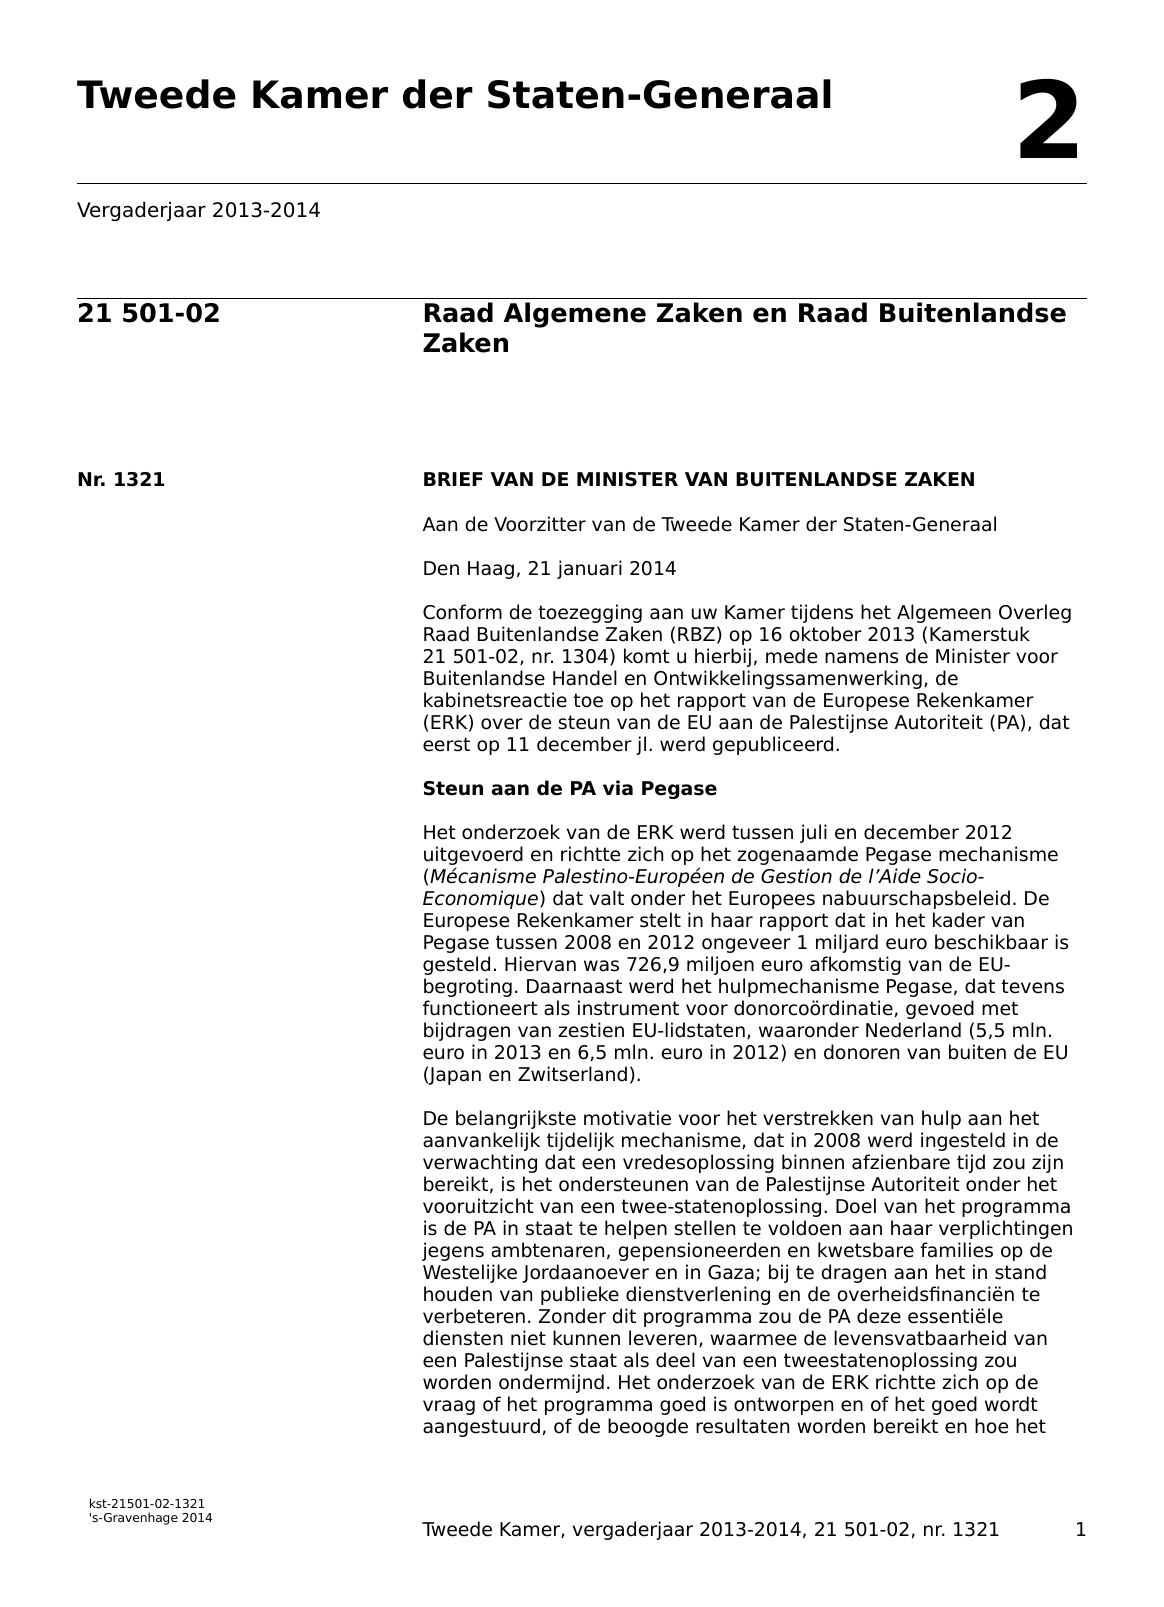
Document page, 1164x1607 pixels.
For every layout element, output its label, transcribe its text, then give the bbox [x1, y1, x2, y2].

text Den Haag, 21 januari 2014 [422, 558, 1087, 580]
subtitle Steun aan de PA via Pegase [422, 778, 1087, 800]
table_header 2 [886, 59, 1087, 183]
text Aan de Voorzitter van de Tweede Kamer der Staten-Generaal [422, 513, 1087, 536]
text 's-Gravenhage 2014 [88, 1511, 323, 1525]
text De belangrijkste motivatie voor het verstrekken van hulp aan het aanvankelijk tijdelijk mechanisme, dat in 2008 werd ingesteld in de verwachting dat een vredesoplossing binnen afzienbare tijd zou zijn bereikt, is het ondersteunen van de Palestijnse Autoriteit onder het vooruitzicht van een twee-statenoplossing. Doel van het programma is de PA in staat te helpen stellen te voldoen aan haar verplichtingen jegens ambtenaren, gepensioneerden en kwetsbare families op de Westelijke Jordaanoever en in Gaza; bij te dragen aan het in stand houden van publieke dienstverlening en de overheidsfinanciën te verbeteren. Zonder dit programma zou de PA deze essentiële diensten niet kunnen leveren, waarmee de levensvatbaarheid van een Palestijnse staat als deel van een tweestatenoplossing zou worden ondermijnd. Het onderzoek van de ERK richtte zich op de vraag of het programma goed is ontworpen en of het goed wordt aangestuurd, of de beoogde resultaten worden bereikt en hoe het [422, 1108, 1087, 1438]
text kst-21501-02-1321 [88, 1497, 323, 1511]
table_cell Vergaderjaar 2013-2014 [77, 184, 1087, 298]
subtitle Nr. 1321 BRIEF VAN DE MINISTER VAN BUITENLANDSE ZAKEN [77, 469, 1087, 491]
text Het onderzoek van de ERK werd tussen juli en december 2012 uitgevoerd en richtte zich op het zogenaamde Pegase mechanisme (Mécanisme Palestino-Européen de Gestion de l’Aide Socio-Economique) dat valt onder het Europees nabuurschapsbeleid. De Europese Rekenkamer stelt in haar rapport dat in het kader van Pegase tussen 2008 en 2012 ongeveer 1 miljard euro beschikbaar is gesteld. Hiervan was 726,9 miljoen euro afkomstig van de EU-begroting. Daarnaast werd het hulpmechanisme Pegase, dat tevens functioneert als instrument voor donorcoördinatie, gevoed met bijdragen van zestien EU-lidstaten, waaronder Nederland (5,5 mln. euro in 2013 en 6,5 mln. euro in 2012) en donoren van buiten de EU (Japan en Zwitserland). [422, 822, 1087, 1086]
table_header Tweede Kamer der Staten-Generaal [77, 59, 886, 183]
text Conform de toezegging aan uw Kamer tijdens het Algemeen Overleg Raad Buitenlandse Zaken (RBZ) op 16 oktober 2013 (Kamerstuk 21 501-02, nr. 1304) komt u hierbij, mede namens de Minister voor Buitenlandse Handel en Ontwikkelingssamenwerking, de kabinetsreactie toe op het rapport van de Europese Rekenkamer (ERK) over de steun van de EU aan de Palestijnse Autoriteit (PA), dat eerst op 11 december jl. werd gepubliceerd. [422, 602, 1087, 756]
subtitle 21 501-02 Raad Algemene Zaken en Raad Buitenlandse Zaken [77, 299, 1087, 358]
